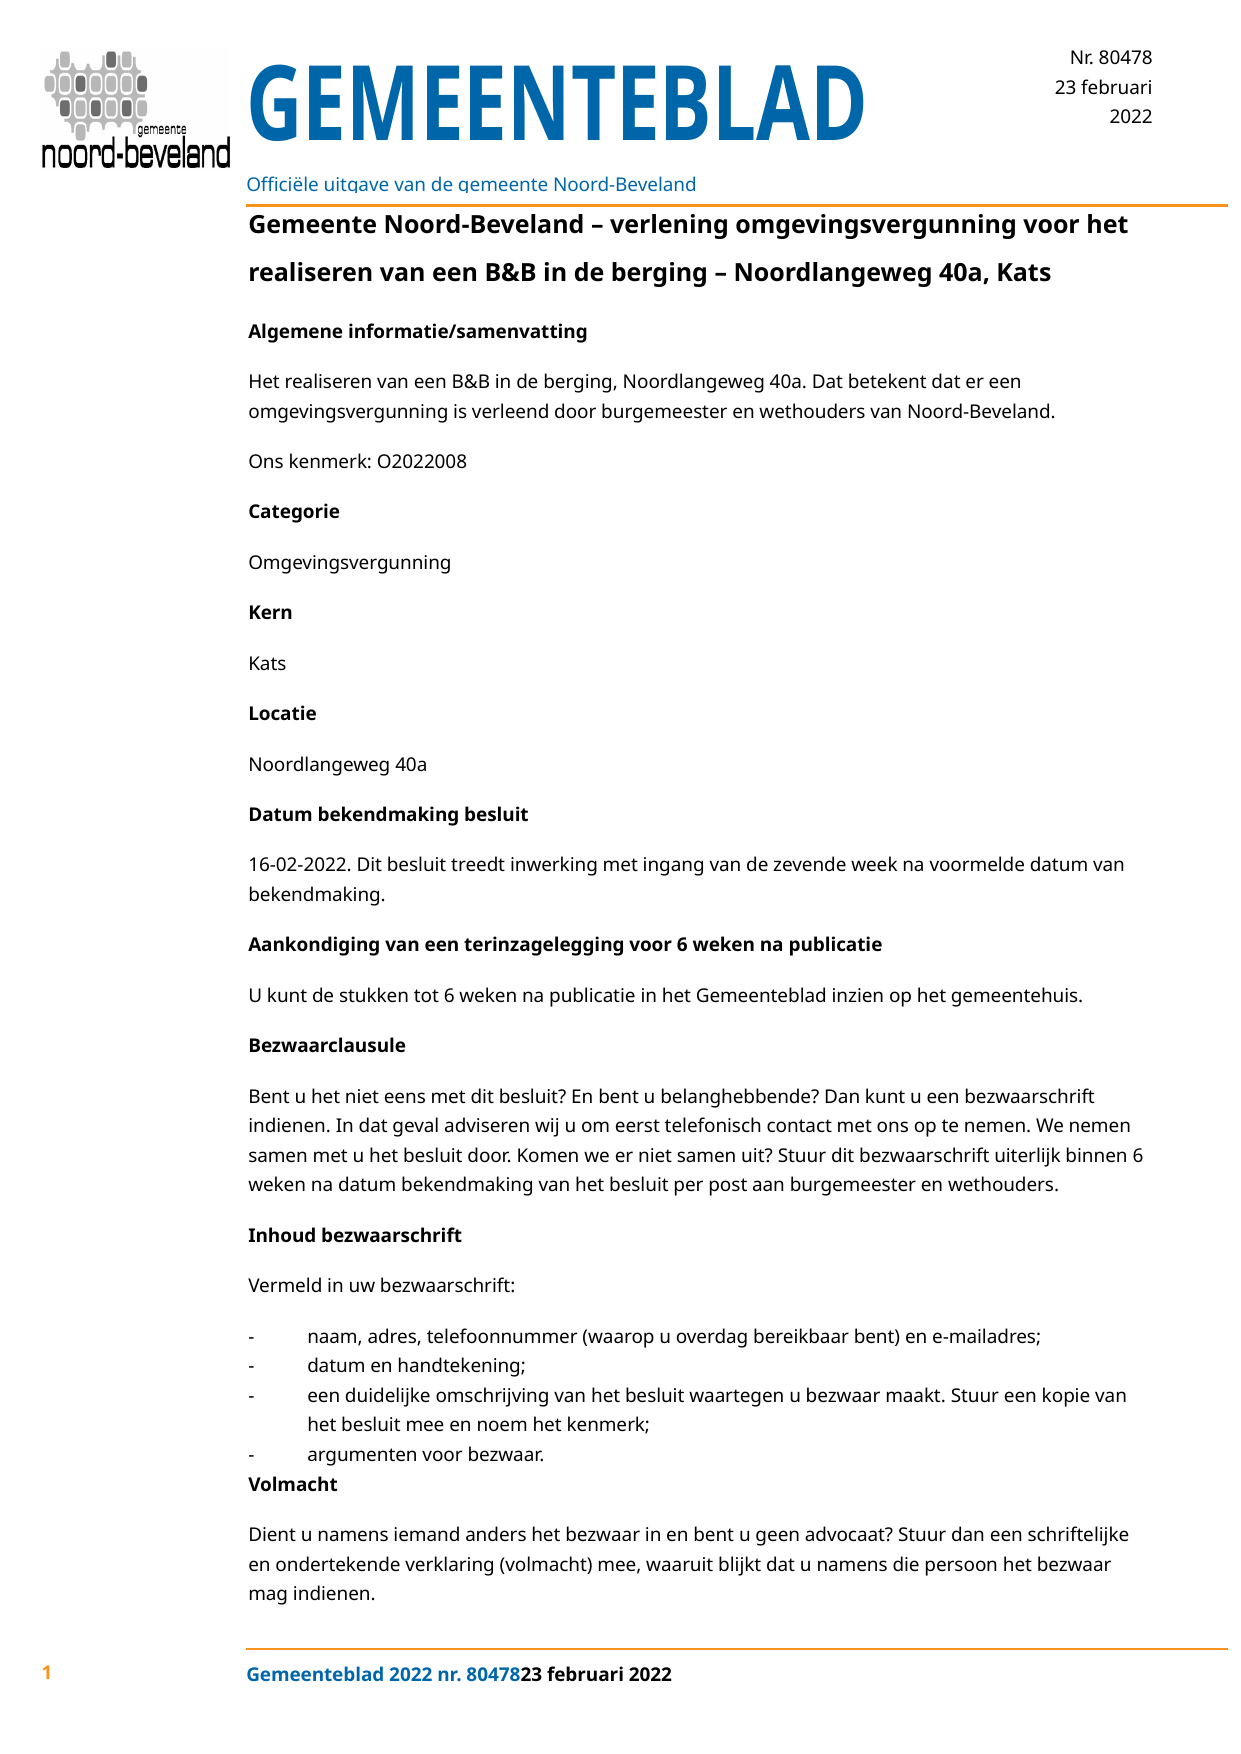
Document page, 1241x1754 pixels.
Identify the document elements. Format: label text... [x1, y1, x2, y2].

list argumenten voor bezwaar. [248, 1441, 1152, 1467]
text Kats [248, 650, 1152, 676]
text Datum bekendmaking besluit [248, 801, 1152, 827]
text Dient u namens iemand anders het bezwaar in en bent u geen advocaat? Stuur dan een schriftelijke en ondertekende verklaring (volmacht) mee, waaruit blijkt dat u namens die persoon het bezwaar mag indienen. [248, 1521, 1152, 1606]
text Categorie [248, 499, 1152, 524]
text Bezwaarclausule [248, 1032, 1152, 1058]
text U kunt de stukken tot 6 weken na publicatie in het Gemeenteblad inzien op het gemeentehuis. [248, 982, 1152, 1008]
text Inhoud bezwaarschrift [248, 1222, 1152, 1248]
text Noordlangeweg 40a [248, 751, 1152, 777]
text Ons kenmerk: O2022008 [248, 448, 1152, 474]
text Aankondiging van een terinzagelegging voor 6 weken na publicatie [248, 932, 1152, 957]
list naam, adres, telefoonnummer (waarop u overdag bereikbaar bent) en e-mailadres; [248, 1323, 1152, 1349]
text Algemene informatie/samenvatting [248, 318, 1152, 344]
text Omgevingsvergunning [248, 549, 1152, 575]
picture [41, 47, 231, 172]
text Bent u het niet eens met dit besluit? En bent u belanghebbende? Dan kunt u een bezwaarschrift indienen. In dat geval adviseren wij u om eerst telefonisch contact met ons op te nemen. We nemen samen met u het besluit door. Komen we er niet samen uit? Stuur dit bezwaarschrift uiterlijk binnen 6 weken na datum bekendmaking van het besluit per post aan burgemeester en wethouders. [248, 1083, 1152, 1197]
text Vermeld in uw bezwaarschrift: [248, 1272, 1152, 1298]
text Kern [248, 599, 1152, 625]
list datum en handtekening; [248, 1352, 1152, 1378]
text Het realiseren van een B&B in de berging, Noordlangeweg 40a. Dat betekent dat er een omgevingsvergunning is verleend door burgemeester en wethouders van Noord-Beveland. [248, 368, 1152, 424]
text Volmacht [248, 1471, 1152, 1497]
text Locatie [248, 700, 1152, 726]
text Gemeente Noord-Beveland – verlening omgevingsvergunning voor het realiseren van een B&B in de berging – Noordlangeweg 40a, Kats [248, 207, 1152, 288]
text 16-02-2022. Dit besluit treedt inwerking met ingang van de zevende week na voormelde datum van bekendmaking. [248, 852, 1152, 907]
list een duidelijke omschrijving van het besluit waartegen u bezwaar maakt. Stuur een kopie van het besluit mee en noem het kenmerk; [248, 1382, 1152, 1437]
